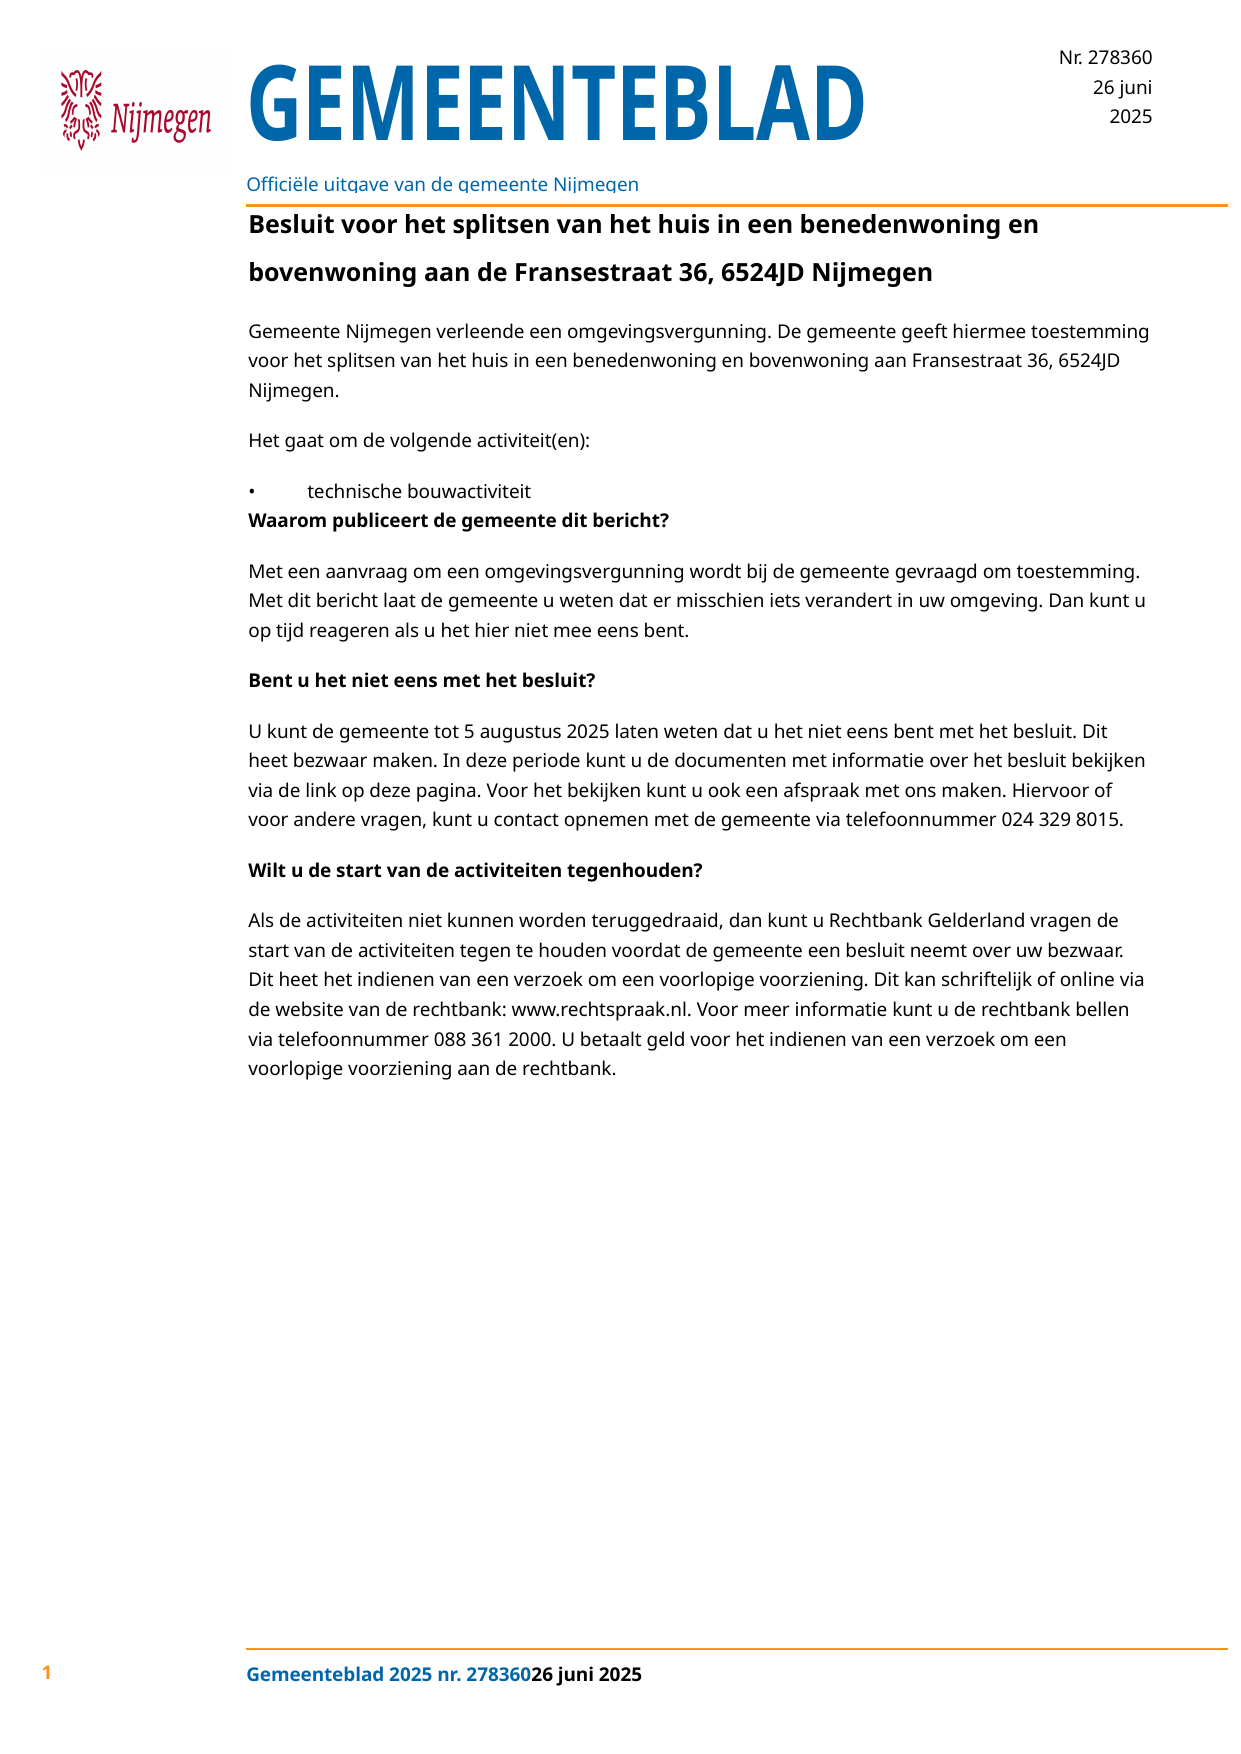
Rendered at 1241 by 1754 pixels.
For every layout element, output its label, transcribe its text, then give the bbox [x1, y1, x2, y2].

text Gemeente Nijmegen verleende een omgevingsvergunning. De gemeente geeft hiermee toestemming voor het splitsen van het huis in een benedenwoning en bovenwoning aan Fransestraat 36, 6524JD Nijmegen. [248, 318, 1152, 403]
picture [41, 47, 231, 172]
text Als de activiteiten niet kunnen worden teruggedraaid, dan kunt u Rechtbank Gelderland vragen de start van de activiteiten tegen te houden voordat de gemeente een besluit neemt over uw bezwaar. Dit heet het indienen van een verzoek om een voorlopige voorziening. Dit kan schriftelijk of online via de website van de rechtbank: www.rechtspraak.nl. Voor meer informatie kunt u de rechtbank bellen via telefoonnummer 088 361 2000. U betaalt geld voor het indienen van een verzoek om een voorlopige voorziening aan de rechtbank. [248, 907, 1152, 1081]
text Het gaat om de volgende activiteit(en): [248, 427, 1152, 453]
text Wilt u de start van de activiteiten tegenhouden? [248, 857, 1152, 883]
text Bent u het niet eens met het besluit? [248, 667, 1152, 693]
list technische bouwactiviteit [248, 478, 1152, 504]
text Met een aanvraag om een omgevingsvergunning wordt bij de gemeente gevraagd om toestemming. Met dit bericht laat de gemeente u weten dat er misschien iets verandert in uw omgeving. Dan kunt u op tijd reageren als u het hier niet mee eens bent. [248, 558, 1152, 643]
text Besluit voor het splitsen van het huis in een benedenwoning en bovenwoning aan de Fransestraat 36, 6524JD Nijmegen [248, 207, 1152, 288]
text Waarom publiceert de gemeente dit bericht? [248, 507, 1152, 533]
text U kunt de gemeente tot 5 augustus 2025 laten weten dat u het niet eens bent met het besluit. Dit heet bezwaar maken. In deze periode kunt u de documenten met informatie over het besluit bekijken via de link op deze pagina. Voor het bekijken kunt u ook een afspraak met ons maken. Hiervoor of voor andere vragen, kunt u contact opnemen met de gemeente via telefoonnummer 024 329 8015. [248, 718, 1152, 832]
